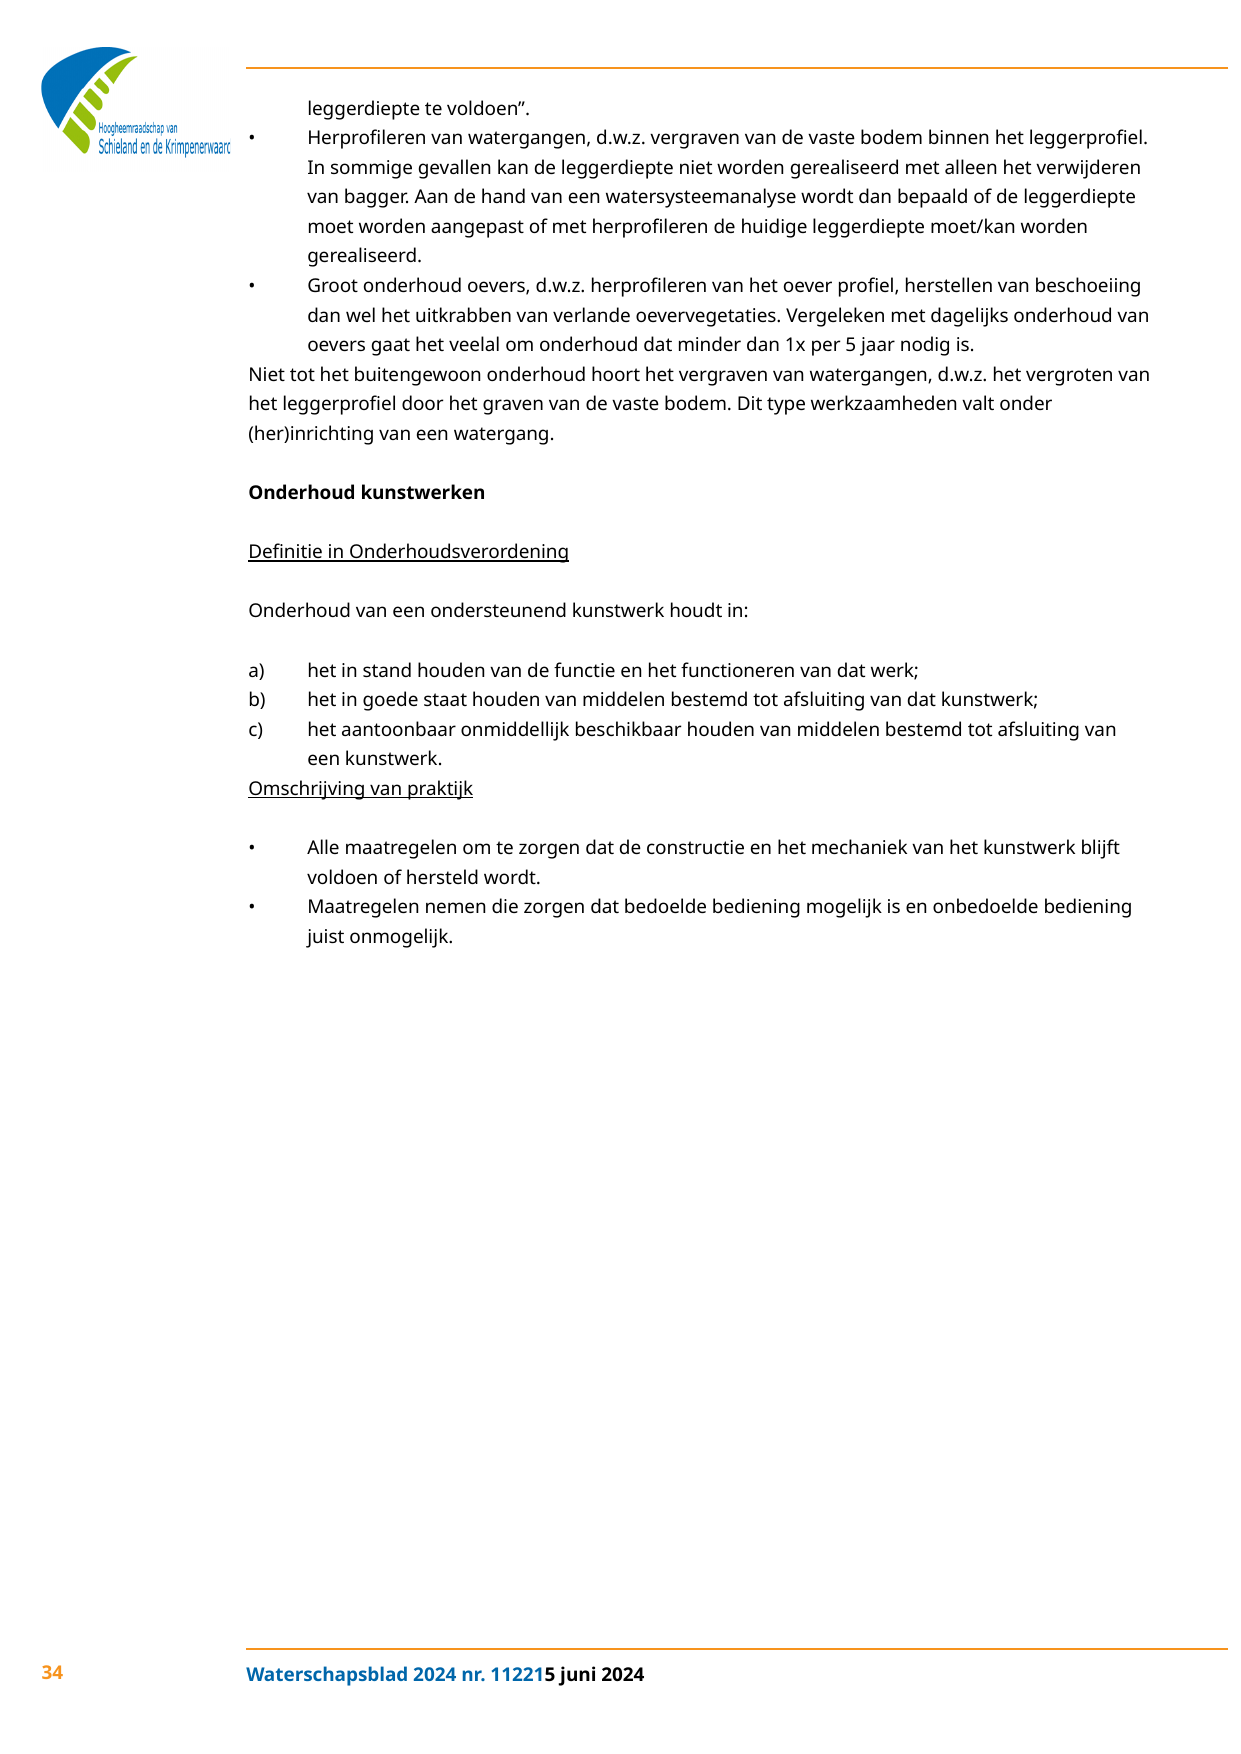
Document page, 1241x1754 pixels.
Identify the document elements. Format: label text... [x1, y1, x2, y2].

list Herprofileren van watergangen, d.w.z. vergraven van de vaste bodem binnen het leggerprofiel. In sommige gevallen kan de leggerdiepte niet worden gerealiseerd met alleen het verwijderen van bagger. Aan de hand van een watersysteemanalyse wordt dan bepaald of de leggerdiepte moet worden aangepast of met herprofileren de huidige leggerdiepte moet/kan worden gerealiseerd. [248, 124, 1152, 268]
picture [41, 47, 231, 172]
text Onderhoud van een ondersteunend kunstwerk houdt in: [248, 598, 1152, 623]
text Niet tot het buitengewoon onderhoud hoort het vergraven van watergangen, d.w.z. het vergroten van het leggerprofiel door het graven van de vaste bodem. Dit type werkzaamheden valt onder (her)inrichting van een watergang. [248, 361, 1152, 446]
list Maatregelen nemen die zorgen dat bedoelde bediening mogelijk is en onbedoelde bediening juist onmogelijk. [248, 893, 1152, 949]
text Omschrijving van praktijk [248, 775, 1152, 801]
text Onderhoud kunstwerken [248, 479, 1152, 505]
list leggerdiepte te voldoen”. [248, 95, 1152, 121]
list het in goede staat houden van middelen bestemd tot afsluiting van dat kunstwerk; [248, 686, 1152, 712]
list het in stand houden van de functie en het functioneren van dat werk; [248, 657, 1152, 683]
list Alle maatregelen om te zorgen dat de constructie en het mechaniek van het kunstwerk blijft voldoen of hersteld wordt. [248, 834, 1152, 890]
text Definitie in Onderhoudsverordening [248, 538, 1152, 564]
list het aantoonbaar onmiddellijk beschikbaar houden van middelen bestemd tot afsluiting van een kunstwerk. [248, 716, 1152, 771]
list Groot onderhoud oevers, d.w.z. herprofileren van het oever profiel, herstellen van beschoeiing dan wel het uitkrabben van verlande oevervegetaties. Vergeleken met dagelijks onderhoud van oevers gaat het veelal om onderhoud dat minder dan 1x per 5 jaar nodig is. [248, 272, 1152, 357]
